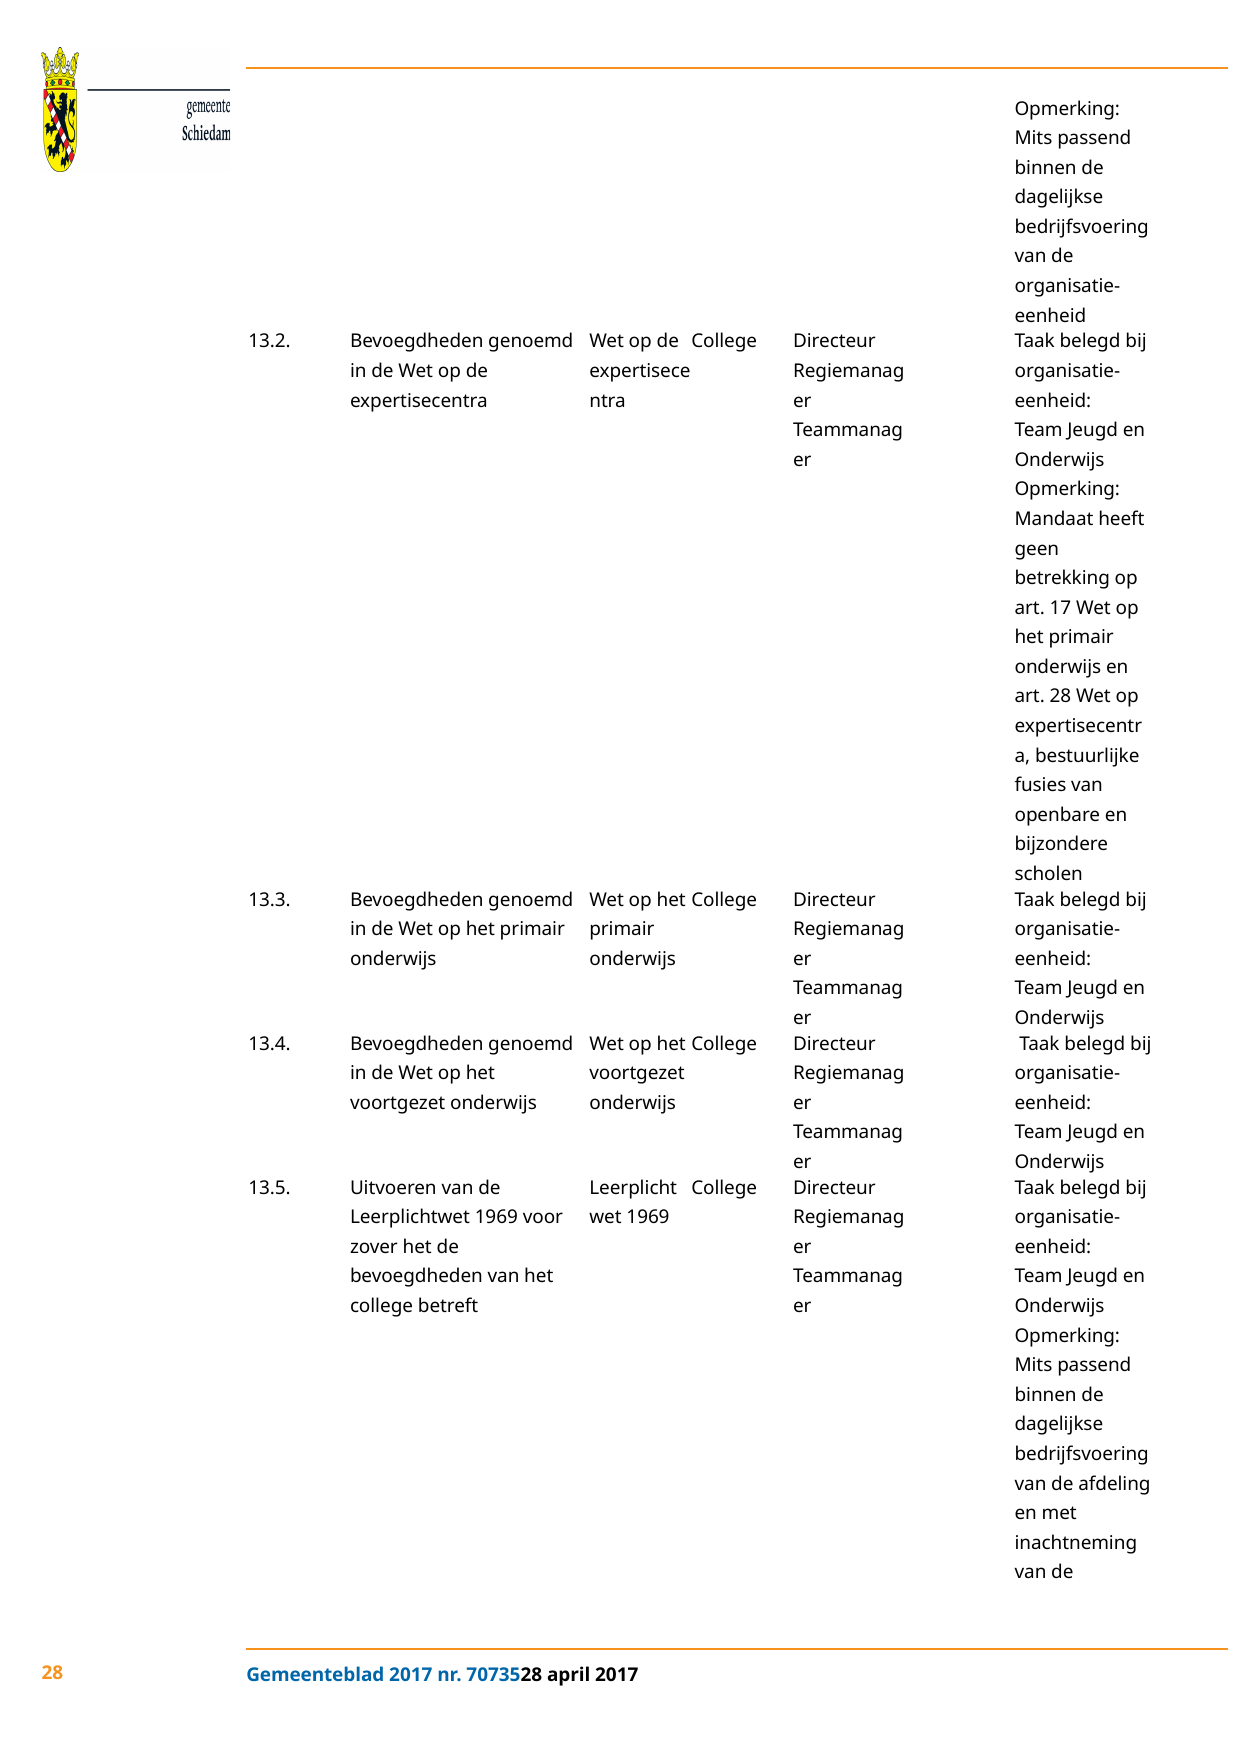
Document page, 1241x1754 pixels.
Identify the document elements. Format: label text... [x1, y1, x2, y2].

table_cell Taak belegd bij organisatie-eenheid: Team Jeugd en Onderwijs [1014, 1030, 1152, 1174]
table_cell [248, 95, 350, 328]
table_cell [691, 95, 793, 328]
table_cell 13.3. [248, 886, 350, 1030]
table_cell College [691, 1174, 793, 1584]
table_cell Directeur Regiemanager Teammanager [793, 1030, 908, 1174]
table_cell Directeur Regiemanager Teammanager [793, 328, 908, 886]
table_cell Taak belegd bij organisatie-eenheid: Team Jeugd en Onderwijs [1014, 886, 1152, 1030]
table_cell Wet op de expertisecentra [589, 328, 691, 886]
table_cell Wet op het voortgezet onderwijs [589, 1030, 691, 1174]
table_cell 13.2. [248, 328, 350, 886]
table_cell [589, 95, 691, 328]
table_cell [908, 328, 1014, 886]
table_cell 13.5. [248, 1174, 350, 1584]
table_cell Leerplichtwet 1969 [589, 1174, 691, 1584]
table_cell [350, 95, 589, 328]
table_cell Directeur Regiemanager Teammanager [793, 886, 908, 1030]
table_cell Uitvoeren van de Leerplichtwet 1969 voor zover het de bevoegdheden van het college betreft [350, 1174, 589, 1584]
table_cell [908, 95, 1014, 328]
table_cell [793, 95, 908, 328]
picture [41, 47, 231, 172]
table_cell Directeur Regiemanager Teammanager [793, 1174, 908, 1584]
table_cell [908, 886, 1014, 1030]
table_cell College [691, 328, 793, 886]
table_cell 13.4. [248, 1030, 350, 1174]
table_cell Opmerking: Mits passend binnen de dagelijkse bedrijfsvoering van de organisatie-eenheid [1014, 95, 1152, 328]
table_cell [908, 1174, 1014, 1584]
table_cell Bevoegdheden genoemd in de Wet op het voortgezet onderwijs [350, 1030, 589, 1174]
table_cell Taak belegd bij organisatie-eenheid: Team Jeugd en Onderwijs Opmerking: Mandaat heeft geen betrekking op art. 17 Wet op het primair onderwijs en art. 28 Wet op expertisecentra, bestuurlijke fusies van openbare en bijzondere scholen [1014, 328, 1152, 886]
table_cell Taak belegd bij organisatie-eenheid: Team Jeugd en Onderwijs Opmerking: Mits passend binnen de dagelijkse bedrijfsvoering van de afdeling en met inachtneming van de [1014, 1174, 1152, 1584]
table_cell College [691, 886, 793, 1030]
table_cell College [691, 1030, 793, 1174]
table_cell Wet op het primair onderwijs [589, 886, 691, 1030]
table_cell [908, 1030, 1014, 1174]
table_cell Bevoegdheden genoemd in de Wet op het primair onderwijs [350, 886, 589, 1030]
table_cell Bevoegdheden genoemd in de Wet op de expertisecentra [350, 328, 589, 886]
